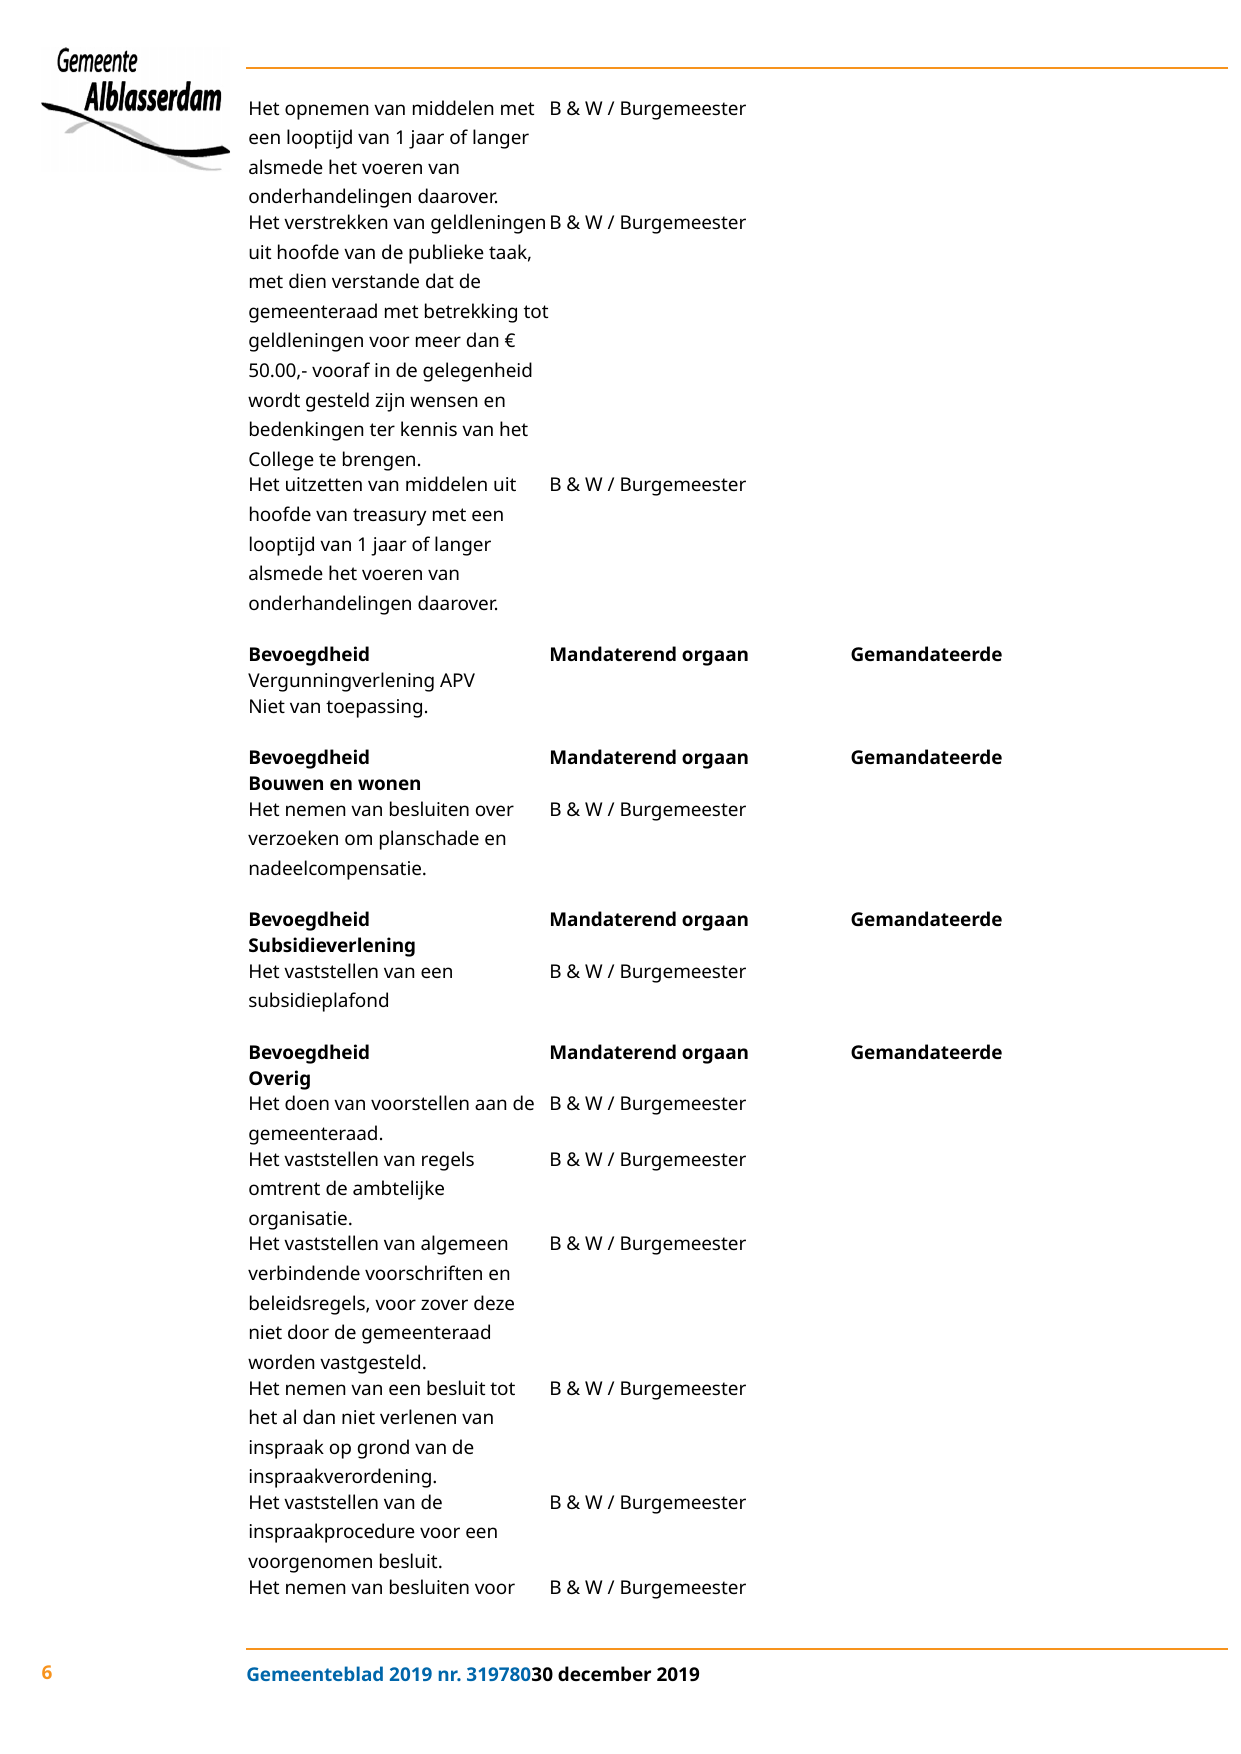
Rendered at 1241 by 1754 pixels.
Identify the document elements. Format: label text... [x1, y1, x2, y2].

table_cell [850, 1146, 1152, 1231]
table_cell [850, 667, 1152, 693]
table_cell [549, 693, 850, 719]
table_cell B & W / Burgemeester [549, 95, 850, 209]
table_cell [850, 1231, 1152, 1375]
table_cell Mandaterend orgaan [549, 906, 850, 932]
table_cell Subsidieverlening [248, 932, 549, 958]
table_cell Niet van toepassing. [248, 693, 549, 719]
table_cell [850, 958, 1152, 1013]
table_cell Bouwen en wonen [248, 770, 549, 796]
table_cell [850, 1375, 1152, 1489]
table_cell Bevoegdheid [248, 744, 549, 770]
table_cell [850, 472, 1152, 616]
table_cell Gemandateerde [850, 744, 1152, 770]
table_cell Het vaststellen van regels omtrent de ambtelijke organisatie. [248, 1146, 549, 1231]
table_cell [850, 1489, 1152, 1574]
table_cell B & W / Burgemeester [549, 1146, 850, 1231]
table_cell Gemandateerde [850, 1039, 1152, 1065]
table_cell [248, 1013, 1152, 1039]
table_cell [850, 1090, 1152, 1146]
table_cell [248, 719, 1152, 744]
table_cell [850, 932, 1152, 958]
table_cell Bevoegdheid [248, 906, 549, 932]
table_cell [850, 95, 1152, 209]
table_cell Het verstrekken van geldleningen uit hoofde van de publieke taak, met dien verstande dat de gemeenteraad met betrekking tot geldleningen voor meer dan € 50.00,- vooraf in de gelegenheid wordt gesteld zijn wensen en bedenkingen ter kennis van het College te brengen. [248, 209, 549, 472]
table_cell B & W / Burgemeester [549, 1574, 850, 1600]
table_cell [850, 693, 1152, 719]
table_cell Overig [248, 1065, 549, 1090]
picture [41, 47, 231, 172]
table_cell Het doen van voorstellen aan de gemeenteraad. [248, 1090, 549, 1146]
table_cell B & W / Burgemeester [549, 796, 850, 881]
table_cell Het uitzetten van middelen uit hoofde van treasury met een looptijd van 1 jaar of langer alsmede het voeren van onderhandelingen daarover. [248, 472, 549, 616]
table_cell Het vaststellen van de inspraakprocedure voor een voorgenomen besluit. [248, 1489, 549, 1574]
table_cell [549, 667, 850, 693]
table_cell [850, 1574, 1152, 1600]
table_cell [549, 770, 850, 796]
table_cell B & W / Burgemeester [549, 209, 850, 472]
table_cell B & W / Burgemeester [549, 1489, 850, 1574]
table_cell [850, 796, 1152, 881]
table_cell Het nemen van besluiten over verzoeken om planschade en nadeelcompensatie. [248, 796, 549, 881]
table_cell [248, 881, 1152, 906]
table_cell Bevoegdheid [248, 1039, 549, 1065]
table_cell Mandaterend orgaan [549, 744, 850, 770]
table_cell [549, 1065, 850, 1090]
table_cell Het vaststellen van algemeen verbindende voorschriften en beleidsregels, voor zover deze niet door de gemeenteraad worden vastgesteld. [248, 1231, 549, 1375]
table_cell [850, 209, 1152, 472]
table_cell Bevoegdheid [248, 641, 549, 667]
table_cell B & W / Burgemeester [549, 1231, 850, 1375]
table_cell B & W / Burgemeester [549, 958, 850, 1013]
table_cell Gemandateerde [850, 906, 1152, 932]
table_cell Mandaterend orgaan [549, 641, 850, 667]
table_cell B & W / Burgemeester [549, 1375, 850, 1489]
table_cell [549, 932, 850, 958]
table_cell Mandaterend orgaan [549, 1039, 850, 1065]
table_cell [850, 770, 1152, 796]
table_cell Gemandateerde [850, 641, 1152, 667]
table_cell Vergunningverlening APV [248, 667, 549, 693]
table_cell Het opnemen van middelen met een looptijd van 1 jaar of langer alsmede het voeren van onderhandelingen daarover. [248, 95, 549, 209]
table_cell Het nemen van besluiten voor [248, 1574, 549, 1600]
table_cell B & W / Burgemeester [549, 472, 850, 616]
table_cell B & W / Burgemeester [549, 1090, 850, 1146]
table_cell [248, 616, 1152, 641]
table_cell Het nemen van een besluit tot het al dan niet verlenen van inspraak op grond van de inspraakverordening. [248, 1375, 549, 1489]
table_cell Het vaststellen van een subsidieplafond [248, 958, 549, 1013]
table_cell [850, 1065, 1152, 1090]
